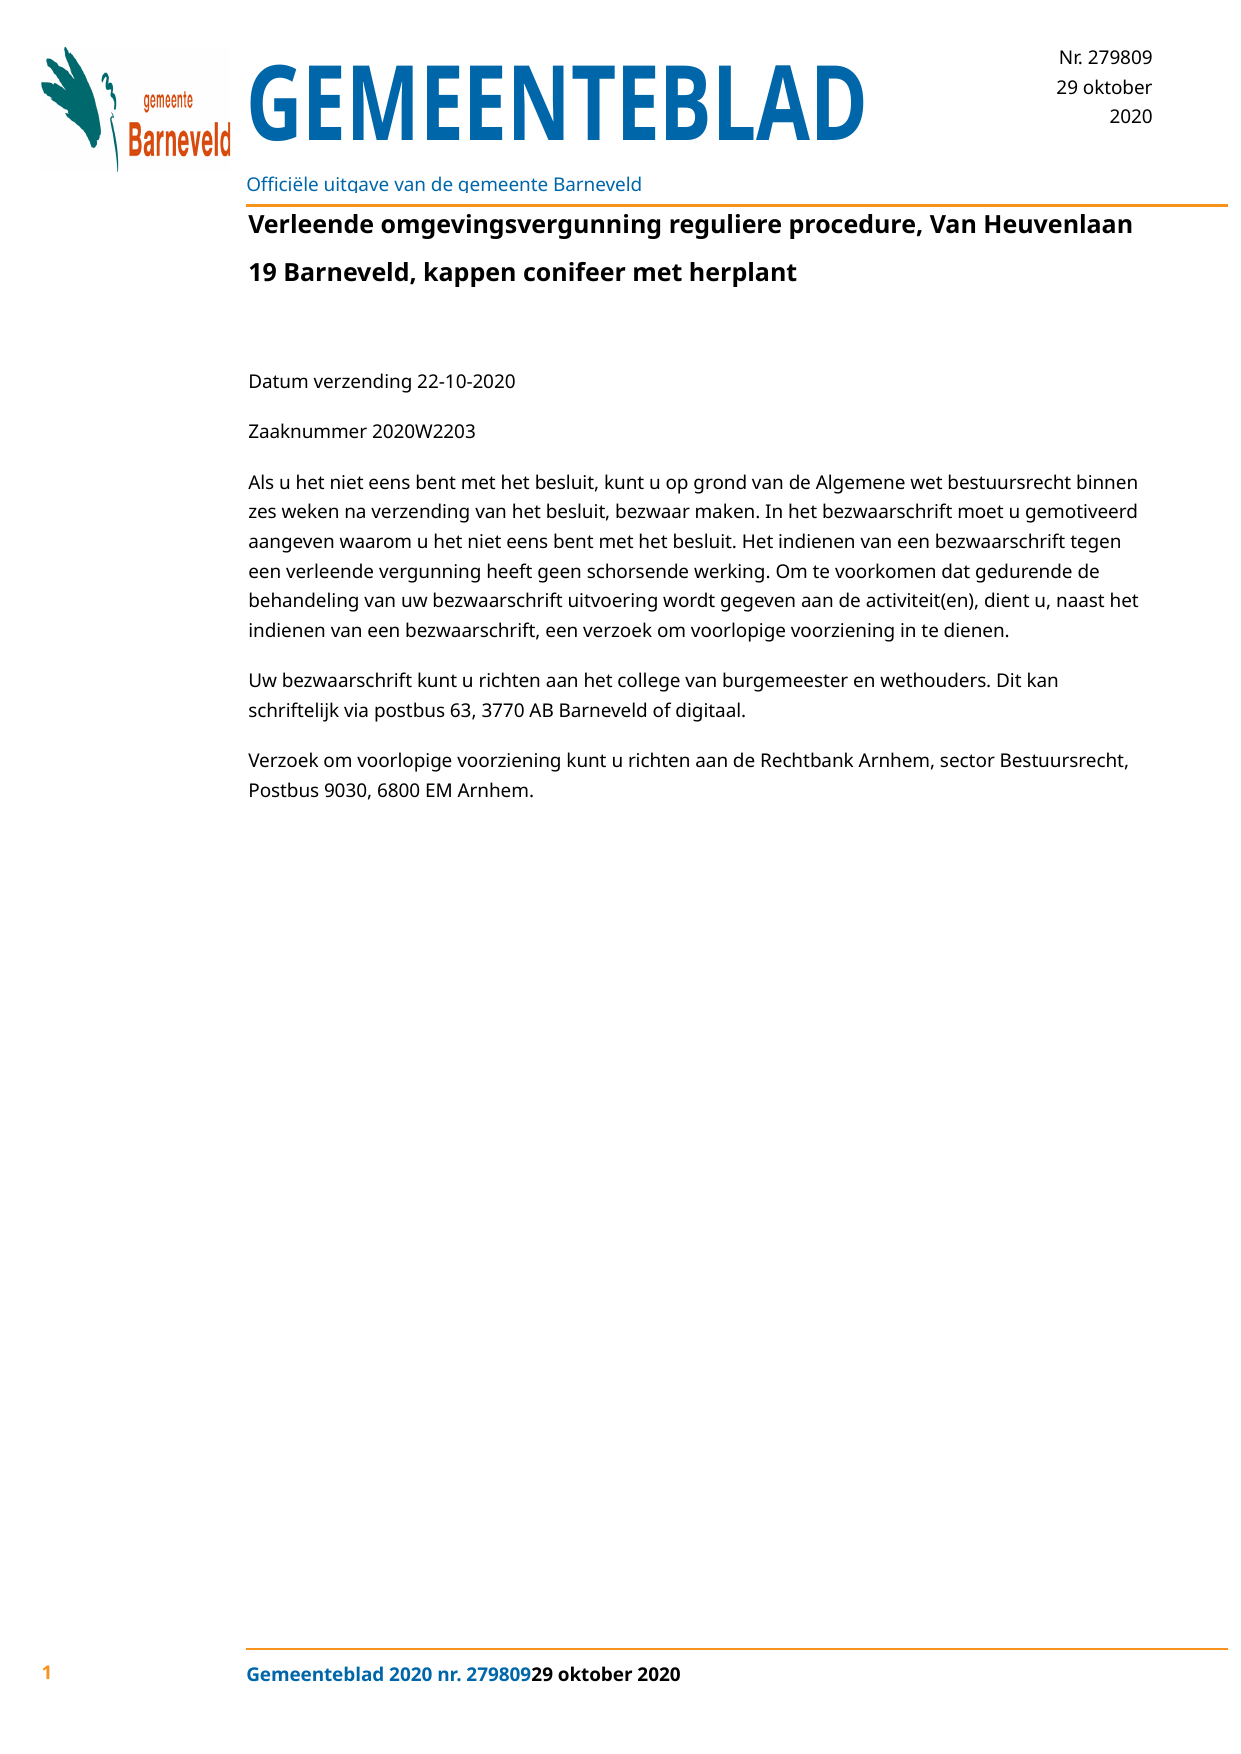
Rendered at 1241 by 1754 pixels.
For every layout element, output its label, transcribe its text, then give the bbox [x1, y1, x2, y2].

text Verzoek om voorlopige voorziening kunt u richten aan de Rechtbank Arnhem, sector Bestuursrecht, Postbus 9030, 6800 EM Arnhem. [248, 747, 1152, 803]
text Uw bezwaarschrift kunt u richten aan het college van burgemeester en wethouders. Dit kan schriftelijk via postbus 63, 3770 AB Barneveld of digitaal. [248, 667, 1152, 723]
text Als u het niet eens bent met het besluit, kunt u op grond van de Algemene wet bestuursrecht binnen zes weken na verzending van het besluit, bezwaar maken. In het bezwaarschrift moet u gemotiveerd aangeven waarom u het niet eens bent met het besluit. Het indienen van een bezwaarschrift tegen een verleende vergunning heeft geen schorsende werking. Om te voorkomen dat gedurende de behandeling van uw bezwaarschrift uitvoering wordt gegeven aan de activiteit(en), dient u, naast het indienen van een bezwaarschrift, een verzoek om voorlopige voorziening in te dienen. [248, 469, 1152, 643]
picture [41, 47, 231, 172]
text Zaaknummer 2020W2203 [248, 419, 1152, 444]
text Verleende omgevingsvergunning reguliere procedure, Van Heuvenlaan 19 Barneveld, kappen conifeer met herplant [248, 207, 1152, 288]
text Datum verzending 22-10-2020 [248, 368, 1152, 394]
